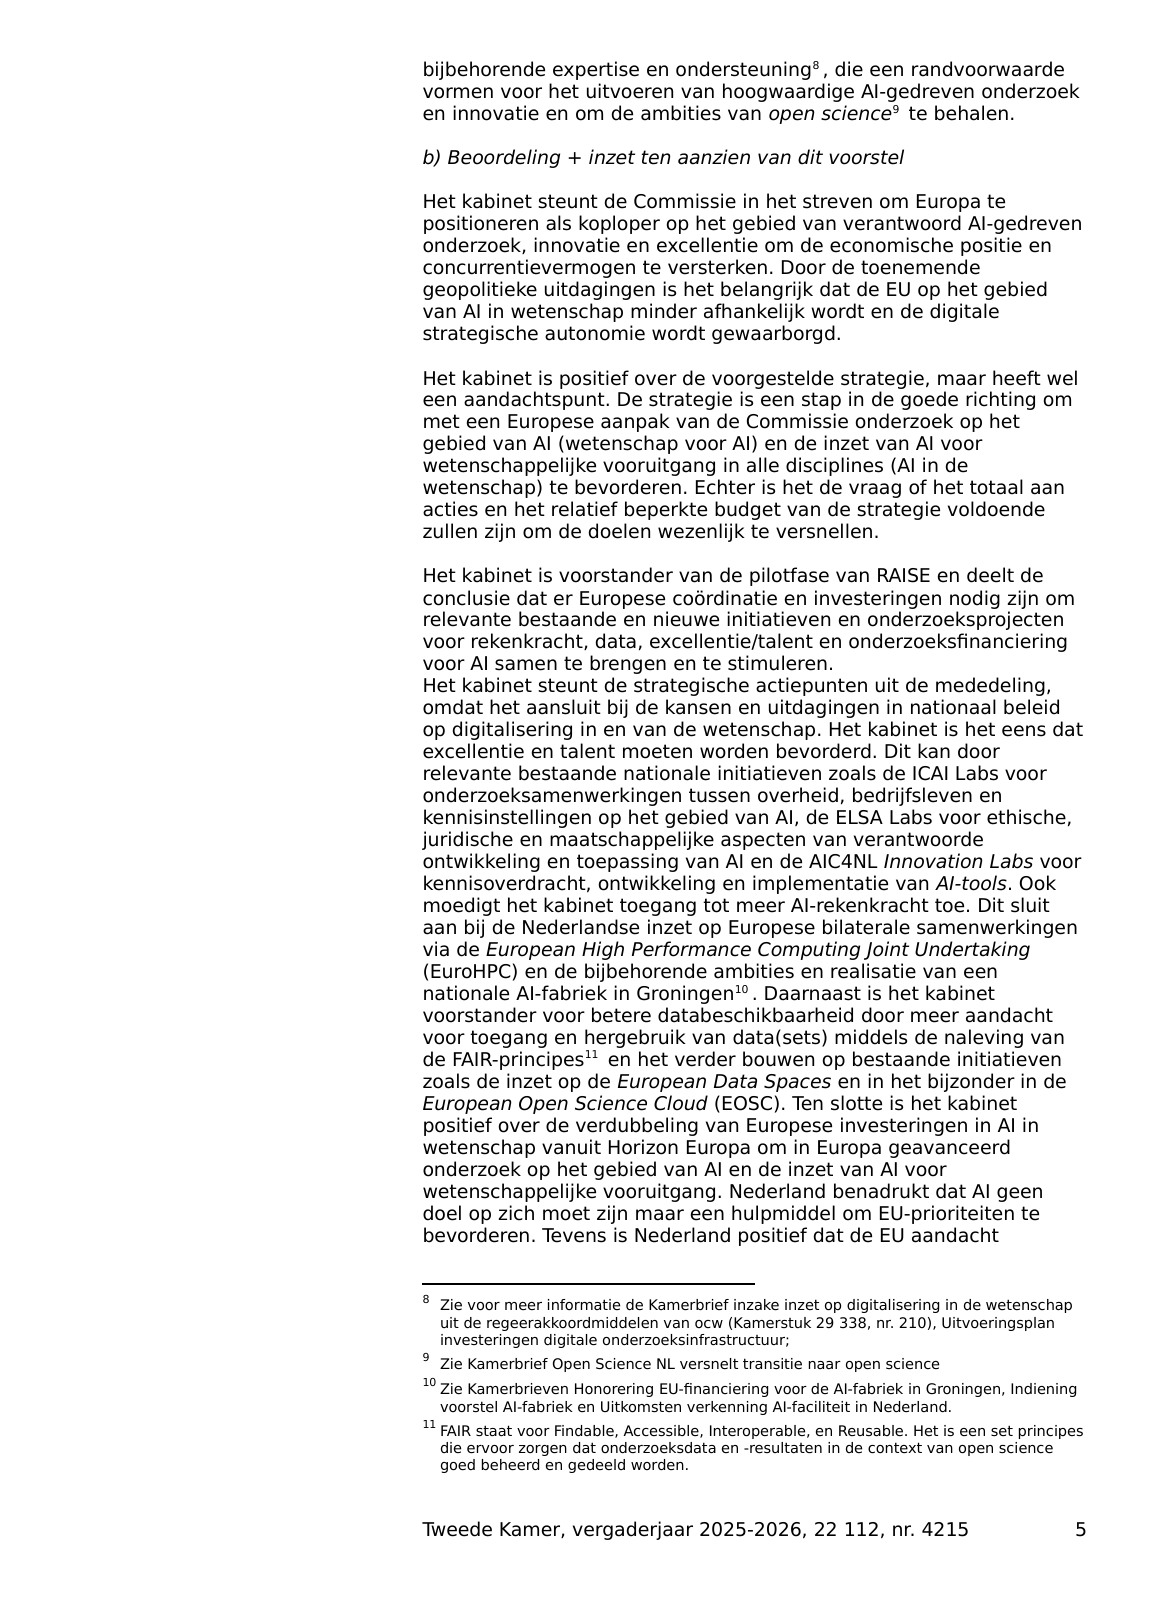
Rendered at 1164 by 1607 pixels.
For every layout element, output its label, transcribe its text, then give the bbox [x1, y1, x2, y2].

text Zie Kamerbrief Open Science NL versnelt transitie naar open science [422, 1352, 1087, 1374]
text Zie Kamerbrieven Honorering EU-financiering voor de AI-fabriek in Groningen, Indiening voorstel AI-fabriek en Uitkomsten verkenning AI-faciliteit in Nederland. [422, 1377, 1087, 1416]
text Zie voor meer informatie de Kamerbrief inzake inzet op digitalisering in de wetenschap uit de regeerakkoordmiddelen van ocw (Kamerstuk 29 338, nr. 210), Uitvoeringsplan investeringen digitale onderzoeksinfrastructuur; [422, 1293, 1087, 1349]
text bijbehorende expertise en ondersteuning, die een randvoorwaarde vormen voor het uitvoeren van hoogwaardige AI-gedreven onderzoek en innovatie en om de ambities van open science te behalen. [422, 59, 1087, 125]
text Het kabinet is voorstander van de pilotfase van RAISE en deelt de conclusie dat er Europese coördinatie en investeringen nodig zijn om relevante bestaande en nieuwe initiatieven en onderzoeksprojecten voor rekenkracht, data, excellentie/talent en onderzoeksfinanciering voor AI samen te brengen en te stimuleren. [422, 565, 1087, 675]
text FAIR staat voor Findable, Accessible, Interoperable, en Reusable. Het is een set principes die ervoor zorgen dat onderzoeksdata en -resultaten in de context van open science goed beheerd en gedeeld worden. [422, 1418, 1087, 1474]
text Het kabinet is positief over de voorgestelde strategie, maar heeft wel een aandachtspunt. De strategie is een stap in de goede richting om met een Europese aanpak van de Commissie onderzoek op het gebied van AI (wetenschap voor AI) en de inzet van AI voor wetenschappelijke vooruitgang in alle disciplines (AI in de wetenschap) te bevorderen. Echter is het de vraag of het totaal aan acties en het relatief beperkte budget van de strategie voldoende zullen zijn om de doelen wezenlijk te versnellen. [422, 367, 1087, 543]
text Het kabinet steunt de Commissie in het streven om Europa te positioneren als koploper op het gebied van verantwoord AI-gedreven onderzoek, innovatie en excellentie om de economische positie en concurrentievermogen te versterken. Door de toenemende geopolitieke uitdagingen is het belangrijk dat de EU op het gebied van AI in wetenschap minder afhankelijk wordt en de digitale strategische autonomie wordt gewaarborgd. [422, 191, 1087, 345]
text Het kabinet steunt de strategische actiepunten uit de mededeling, omdat het aansluit bij de kansen en uitdagingen in nationaal beleid op digitalisering in en van de wetenschap. Het kabinet is het eens dat excellentie en talent moeten worden bevorderd. Dit kan door relevante bestaande nationale initiatieven zoals de ICAI Labs voor onderzoeksamenwerkingen tussen overheid, bedrijfsleven en kennisinstellingen op het gebied van AI, de ELSA Labs voor ethische, juridische en maatschappelijke aspecten van verantwoorde ontwikkeling en toepassing van AI en de AIC4NL Innovation Labs voor kennisoverdracht, ontwikkeling en implementatie van AI-tools. Ook moedigt het kabinet toegang tot meer AI-rekenkracht toe. Dit sluit aan bij de Nederlandse inzet op Europese bilaterale samenwerkingen via de European High Performance Computing Joint Undertaking (EuroHPC) en de bijbehorende ambities en realisatie van een nationale AI-fabriek in Groningen. Daarnaast is het kabinet voorstander voor betere databeschikbaarheid door meer aandacht voor toegang en hergebruik van data(sets) middels de naleving van de FAIR-principes en het verder bouwen op bestaande initiatieven zoals de inzet op de European Data Spaces en in het bijzonder in de European Open Science Cloud (EOSC). Ten slotte is het kabinet positief over de verdubbeling van Europese investeringen in AI in wetenschap vanuit Horizon Europa om in Europa geavanceerd onderzoek op het gebied van AI en de inzet van AI voor wetenschappelijke vooruitgang. Nederland benadrukt dat AI geen doel op zich moet zijn maar een hulpmiddel om EU-prioriteiten te bevorderen. Tevens is Nederland positief dat de EU aandacht [422, 675, 1087, 1247]
subtitle b) Beoordeling + inzet ten aanzien van dit voorstel [422, 147, 1087, 169]
